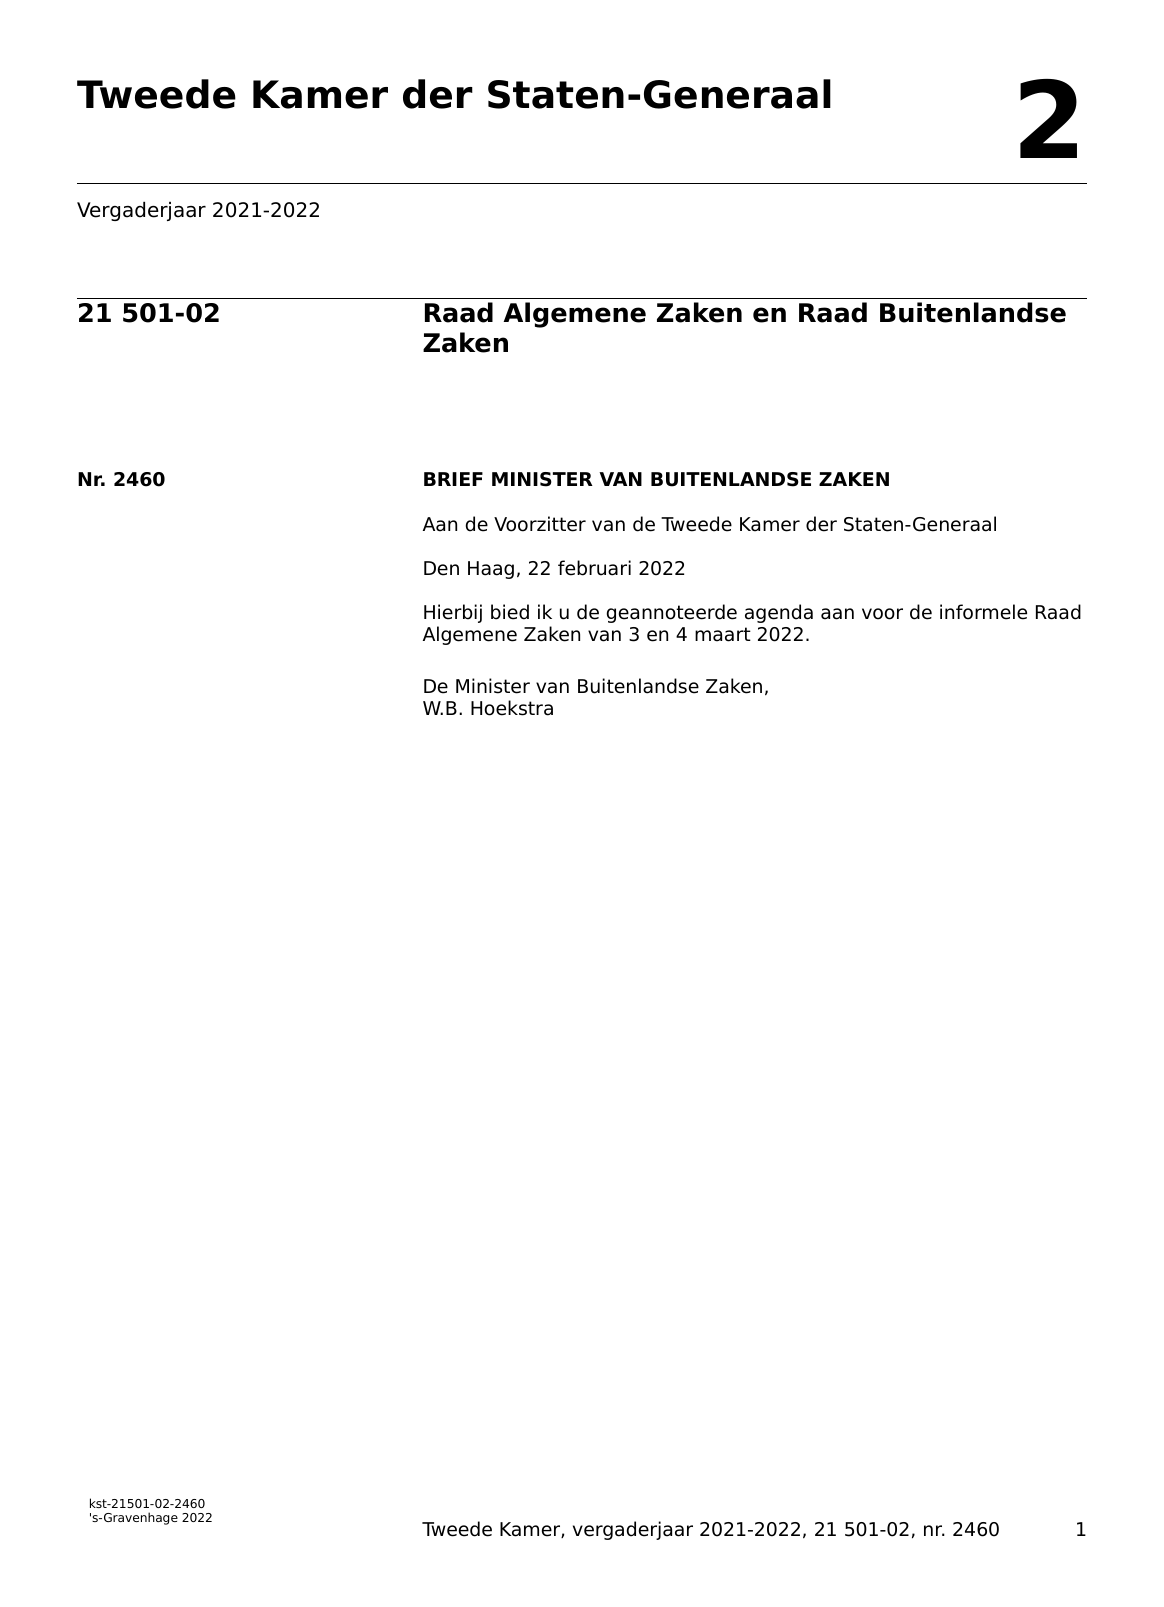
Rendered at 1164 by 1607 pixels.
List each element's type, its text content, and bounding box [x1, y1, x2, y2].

text Aan de Voorzitter van de Tweede Kamer der Staten-Generaal [422, 513, 1087, 536]
subtitle 21 501-02 Raad Algemene Zaken en Raad Buitenlandse Zaken [77, 299, 1087, 358]
subtitle Nr. 2460 BRIEF MINISTER VAN BUITENLANDSE ZAKEN [77, 469, 1087, 491]
text De Minister van Buitenlandse Zaken, W.B. Hoekstra [422, 676, 1087, 720]
text Hierbij bied ik u de geannoteerde agenda aan voor de informele Raad Algemene Zaken van 3 en 4 maart 2022. [422, 602, 1087, 646]
table_header Tweede Kamer der Staten-Generaal [77, 59, 886, 183]
table_header 2 [886, 59, 1087, 183]
text 's-Gravenhage 2022 [88, 1511, 323, 1525]
table_cell Vergaderjaar 2021-2022 [77, 184, 1087, 298]
text kst-21501-02-2460 [88, 1497, 323, 1511]
text Den Haag, 22 februari 2022 [422, 558, 1087, 580]
